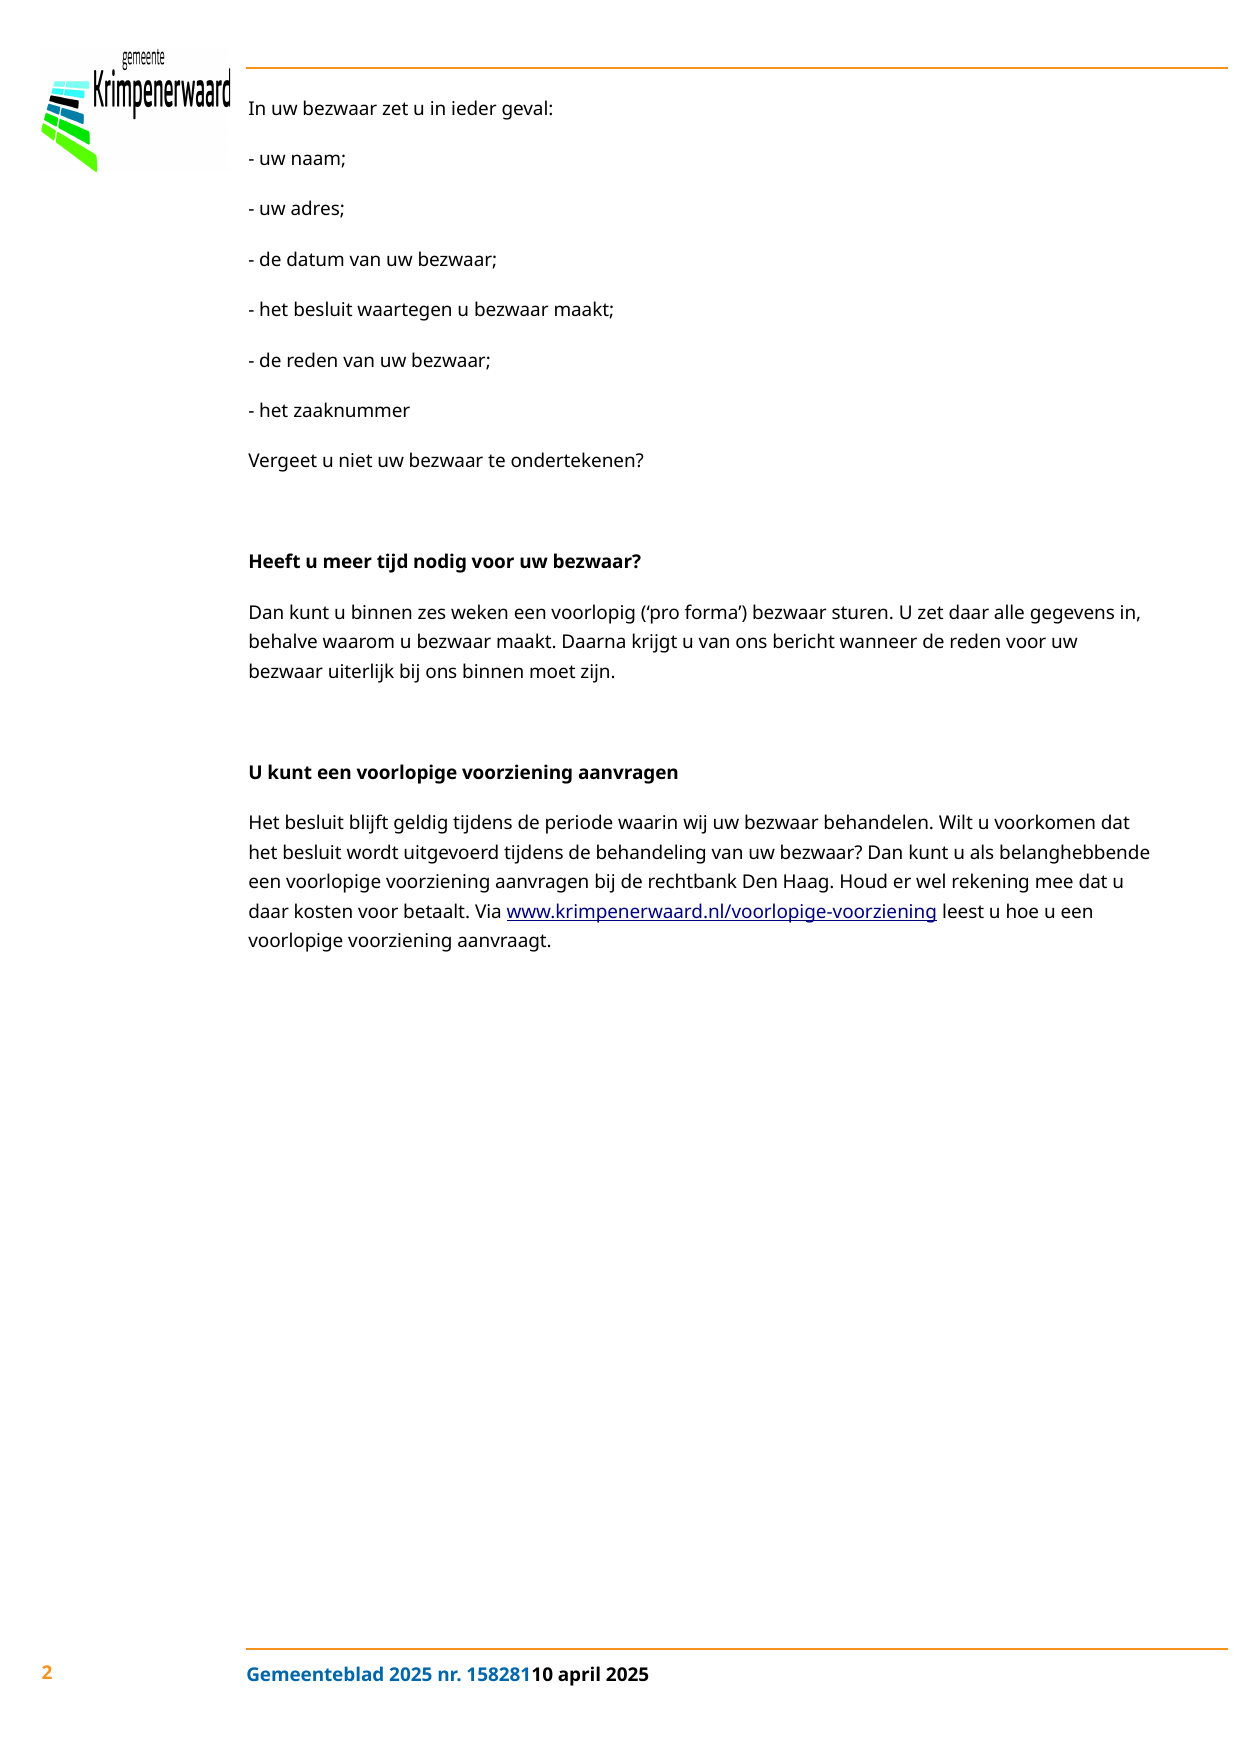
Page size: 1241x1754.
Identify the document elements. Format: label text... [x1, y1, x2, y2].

text Vergeet u niet uw bezwaar te ondertekenen? [248, 448, 1152, 473]
text - het besluit waartegen u bezwaar maakt; [248, 296, 1152, 322]
text - het zaaknummer [248, 397, 1152, 423]
picture [41, 47, 231, 172]
text Het besluit blijft geldig tijdens de periode waarin wij uw bezwaar behandelen. Wilt u voorkomen dat het besluit wordt uitgevoerd tijdens de behandeling van uw bezwaar? Dan kunt u als belanghebbende een voorlopige voorziening aanvragen bij de rechtbank Den Haag. Houd er wel rekening mee dat u daar kosten voor betaalt. Via www.krimpenerwaard.nl/voorlopige-voorziening leest u hoe u een voorlopige voorziening aanvraagt. [248, 809, 1152, 953]
text - uw adres; [248, 196, 1152, 221]
text - uw naam; [248, 145, 1152, 171]
text - de datum van uw bezwaar; [248, 246, 1152, 272]
text Dan kunt u binnen zes weken een voorlopig (‘pro forma’) bezwaar sturen. U zet daar alle gegevens in, behalve waarom u bezwaar maakt. Daarna krijgt u van ons bericht wanneer de reden voor uw bezwaar uiterlijk bij ons binnen moet zijn. [248, 599, 1152, 684]
text In uw bezwaar zet u in ieder geval: [248, 95, 1152, 121]
text - de reden van uw bezwaar; [248, 347, 1152, 373]
text Heeft u meer tijd nodig voor uw bezwaar? [248, 548, 1152, 574]
text U kunt een voorlopige voorziening aanvragen [248, 759, 1152, 785]
